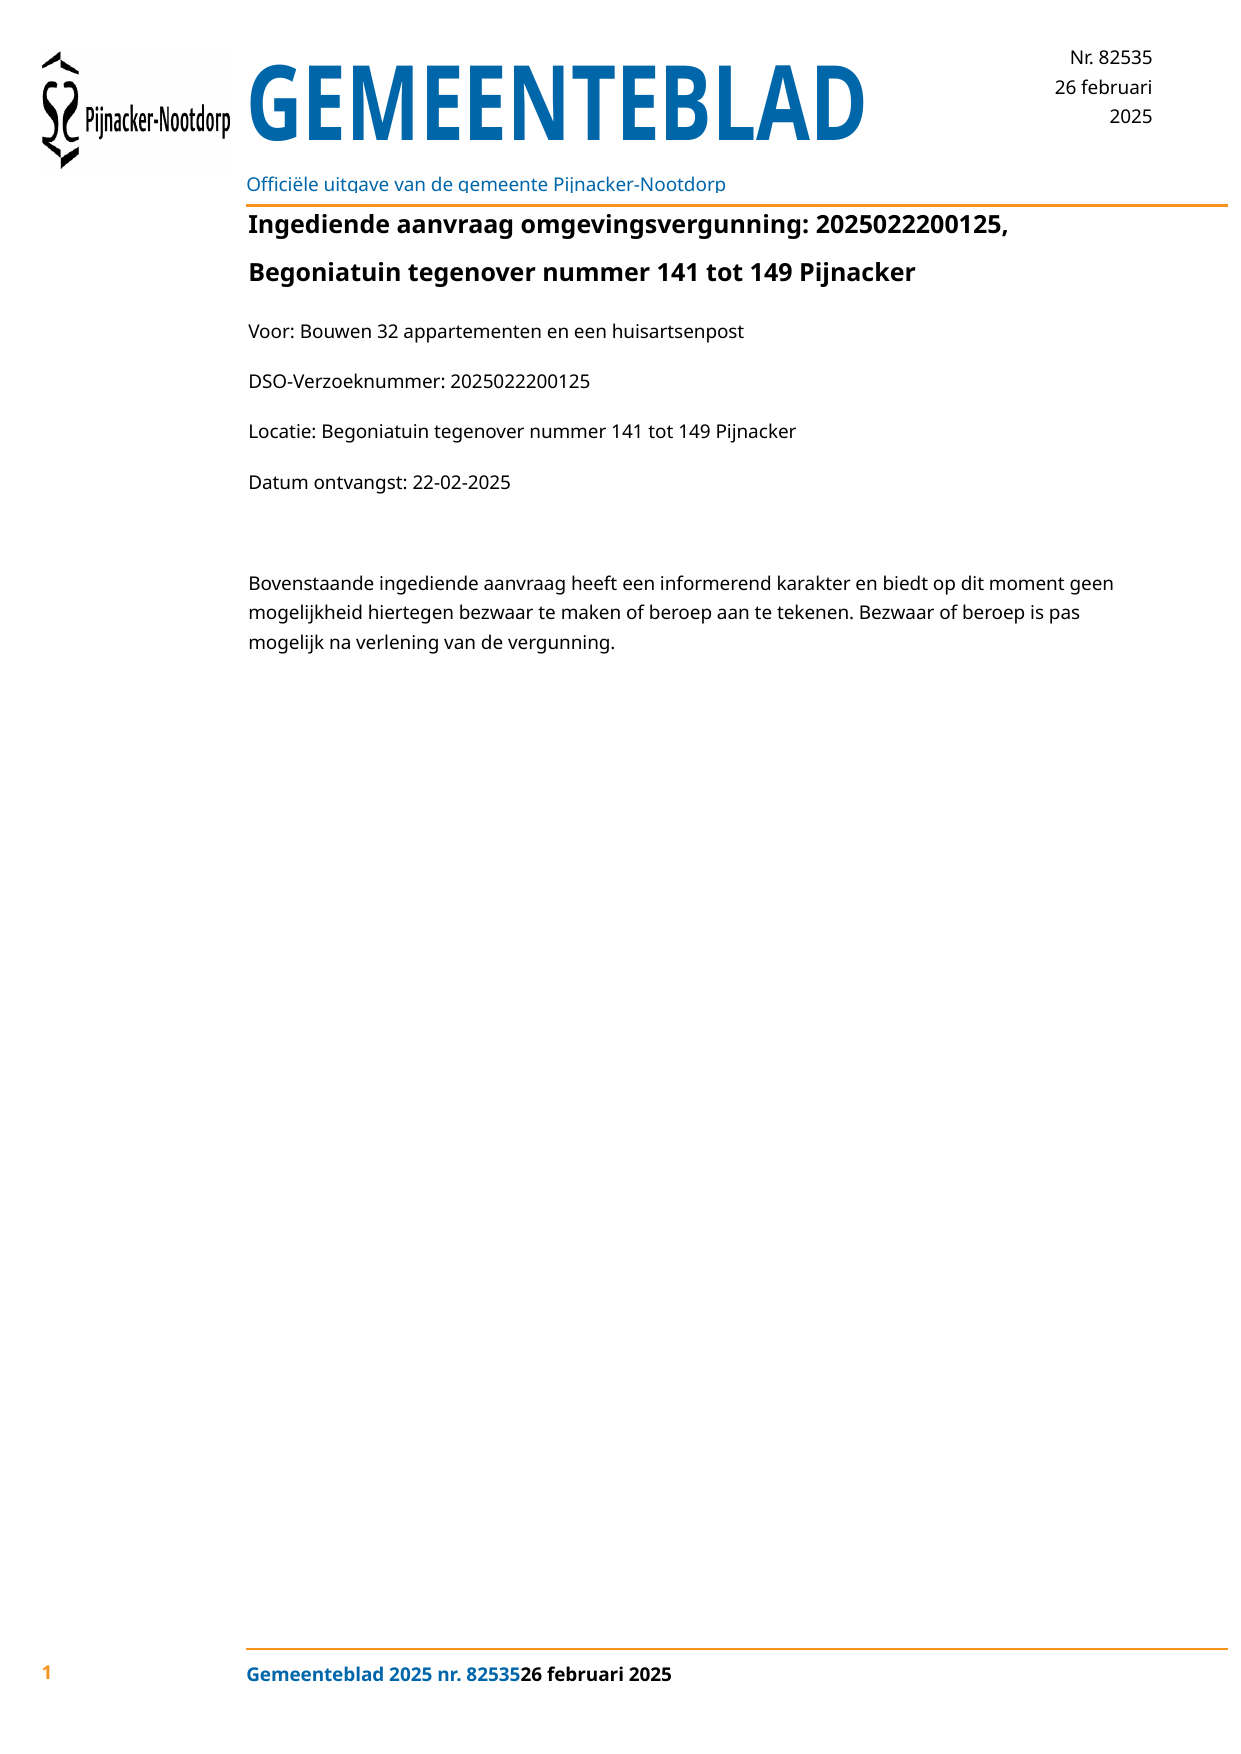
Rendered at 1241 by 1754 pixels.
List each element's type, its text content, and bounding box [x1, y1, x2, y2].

text Ingediende aanvraag omgevingsvergunning: 2025022200125, Begoniatuin tegenover nummer 141 tot 149 Pijnacker [248, 207, 1152, 288]
text Locatie: Begoniatuin tegenover nummer 141 tot 149 Pijnacker [248, 419, 1152, 444]
text Bovenstaande ingediende aanvraag heeft een informerend karakter en biedt op dit moment geen mogelijkheid hiertegen bezwaar te maken of beroep aan te tekenen. Bezwaar of beroep is pas mogelijk na verlening van de vergunning. [248, 570, 1152, 655]
text Datum ontvangst: 22-02-2025 [248, 469, 1152, 495]
picture [41, 47, 231, 172]
text Voor: Bouwen 32 appartementen en een huisartsenpost [248, 318, 1152, 344]
text DSO-Verzoeknummer: 2025022200125 [248, 368, 1152, 394]
